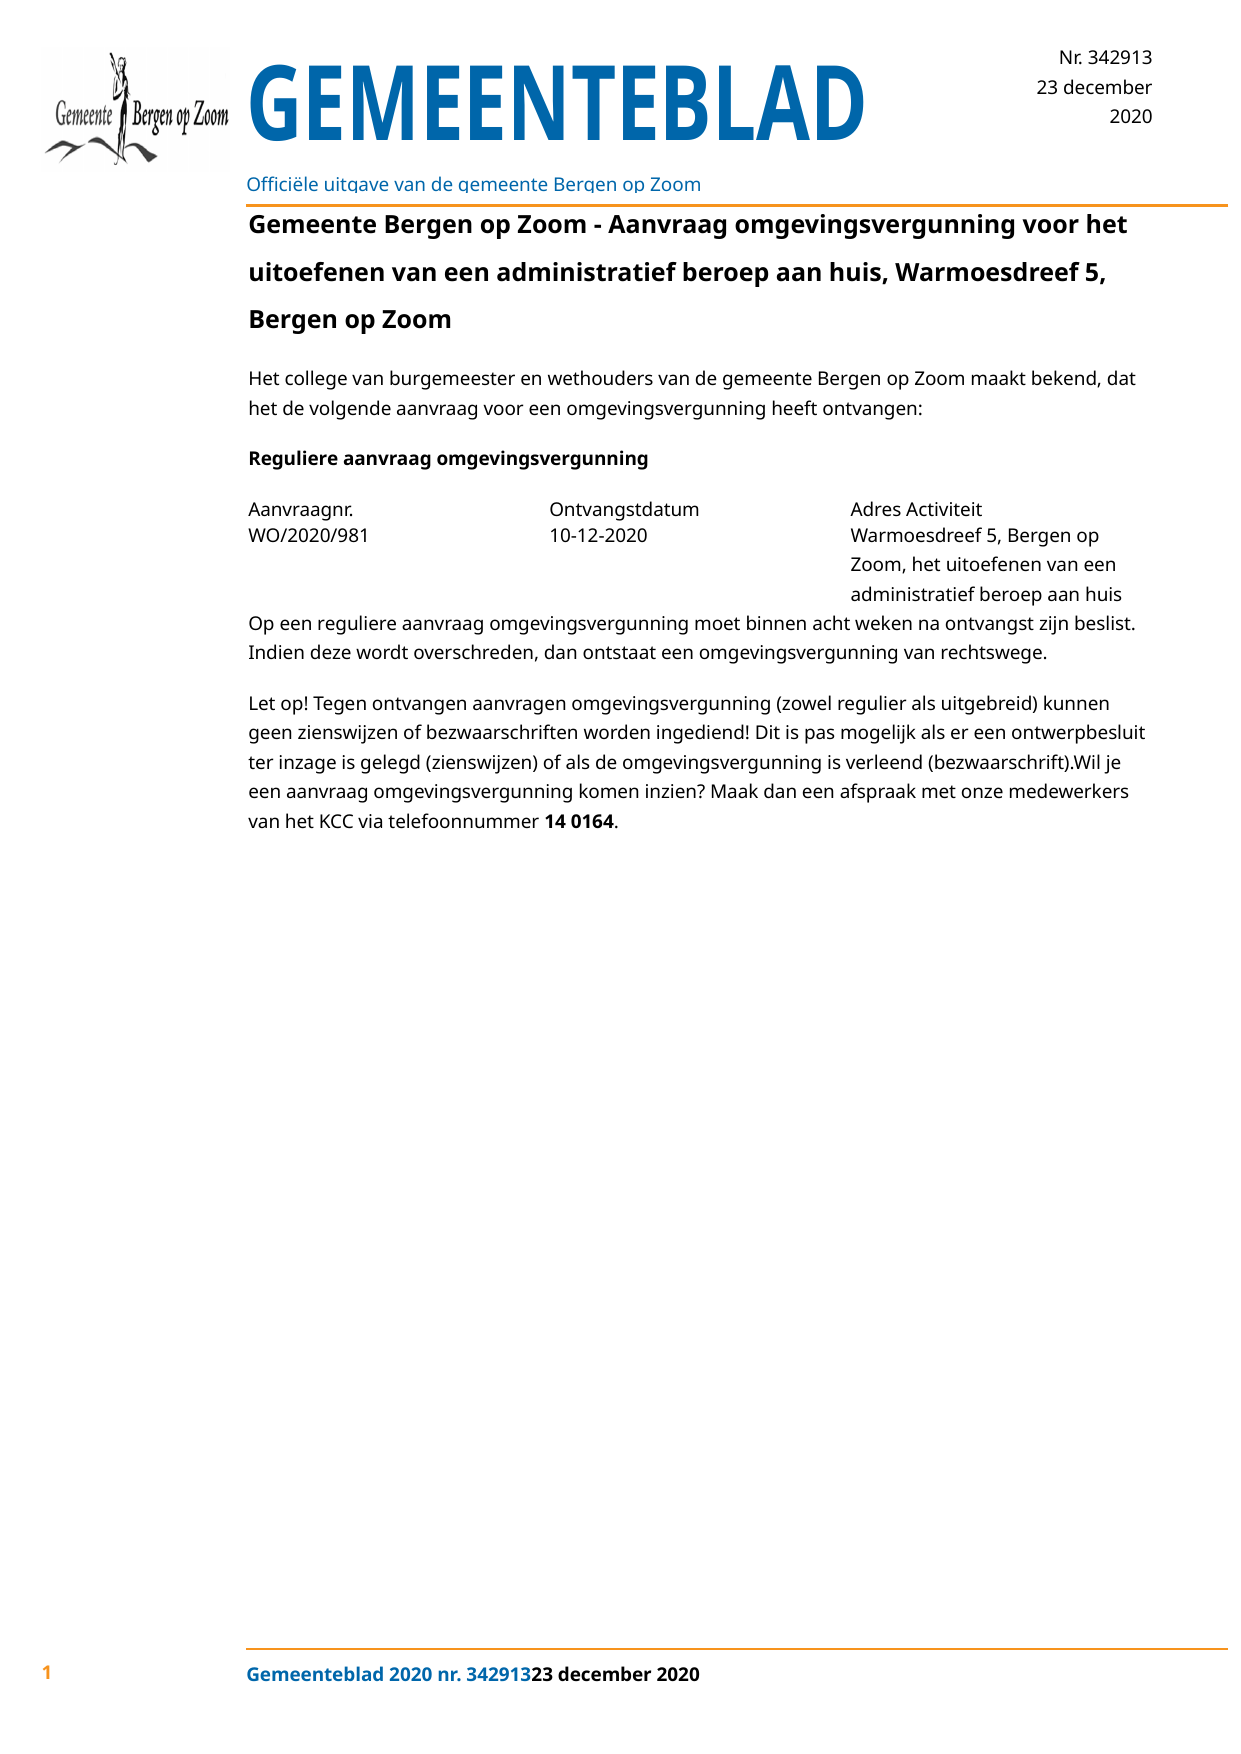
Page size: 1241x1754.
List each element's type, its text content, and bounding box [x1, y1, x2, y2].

text Let op! Tegen ontvangen aanvragen omgevingsvergunning (zowel regulier als uitgebreid) kunnen geen zienswijzen of bezwaarschriften worden ingediend! Dit is pas mogelijk als er een ontwerpbesluit ter inzage is gelegd (zienswijzen) of als de omgevingsvergunning is verleend (bezwaarschrift).Wil je een aanvraag omgevingsvergunning komen inzien? Maak dan een afspraak met onze medewerkers van het KCC via telefoonnummer 14 0164. [248, 690, 1152, 834]
table_cell Warmoesdreef 5, Bergen op Zoom, het uitoefenen van een administratief beroep aan huis [850, 522, 1152, 607]
text Het college van burgemeester en wethouders van de gemeente Bergen op Zoom maakt bekend, dat het de volgende aanvraag voor een omgevingsvergunning heeft ontvangen: [248, 366, 1152, 421]
table_cell WO/2020/981 [248, 522, 549, 607]
text Gemeente Bergen op Zoom - Aanvraag omgevingsvergunning voor het uitoefenen van een administratief beroep aan huis, Warmoesdreef 5, Bergen op Zoom [248, 207, 1152, 336]
picture [41, 47, 231, 172]
text Op een reguliere aanvraag omgevingsvergunning moet binnen acht weken na ontvangst zijn beslist. Indien deze wordt overschreden, dan ontstaat een omgevingsvergunning van rechtswege. [248, 610, 1152, 665]
text Reguliere aanvraag omgevingsvergunning [248, 446, 1152, 471]
table_cell 10-12-2020 [549, 522, 850, 607]
table_header Adres Activiteit [850, 496, 1152, 522]
table_header Aanvraagnr. [248, 496, 549, 522]
table_header Ontvangstdatum [549, 496, 850, 522]
